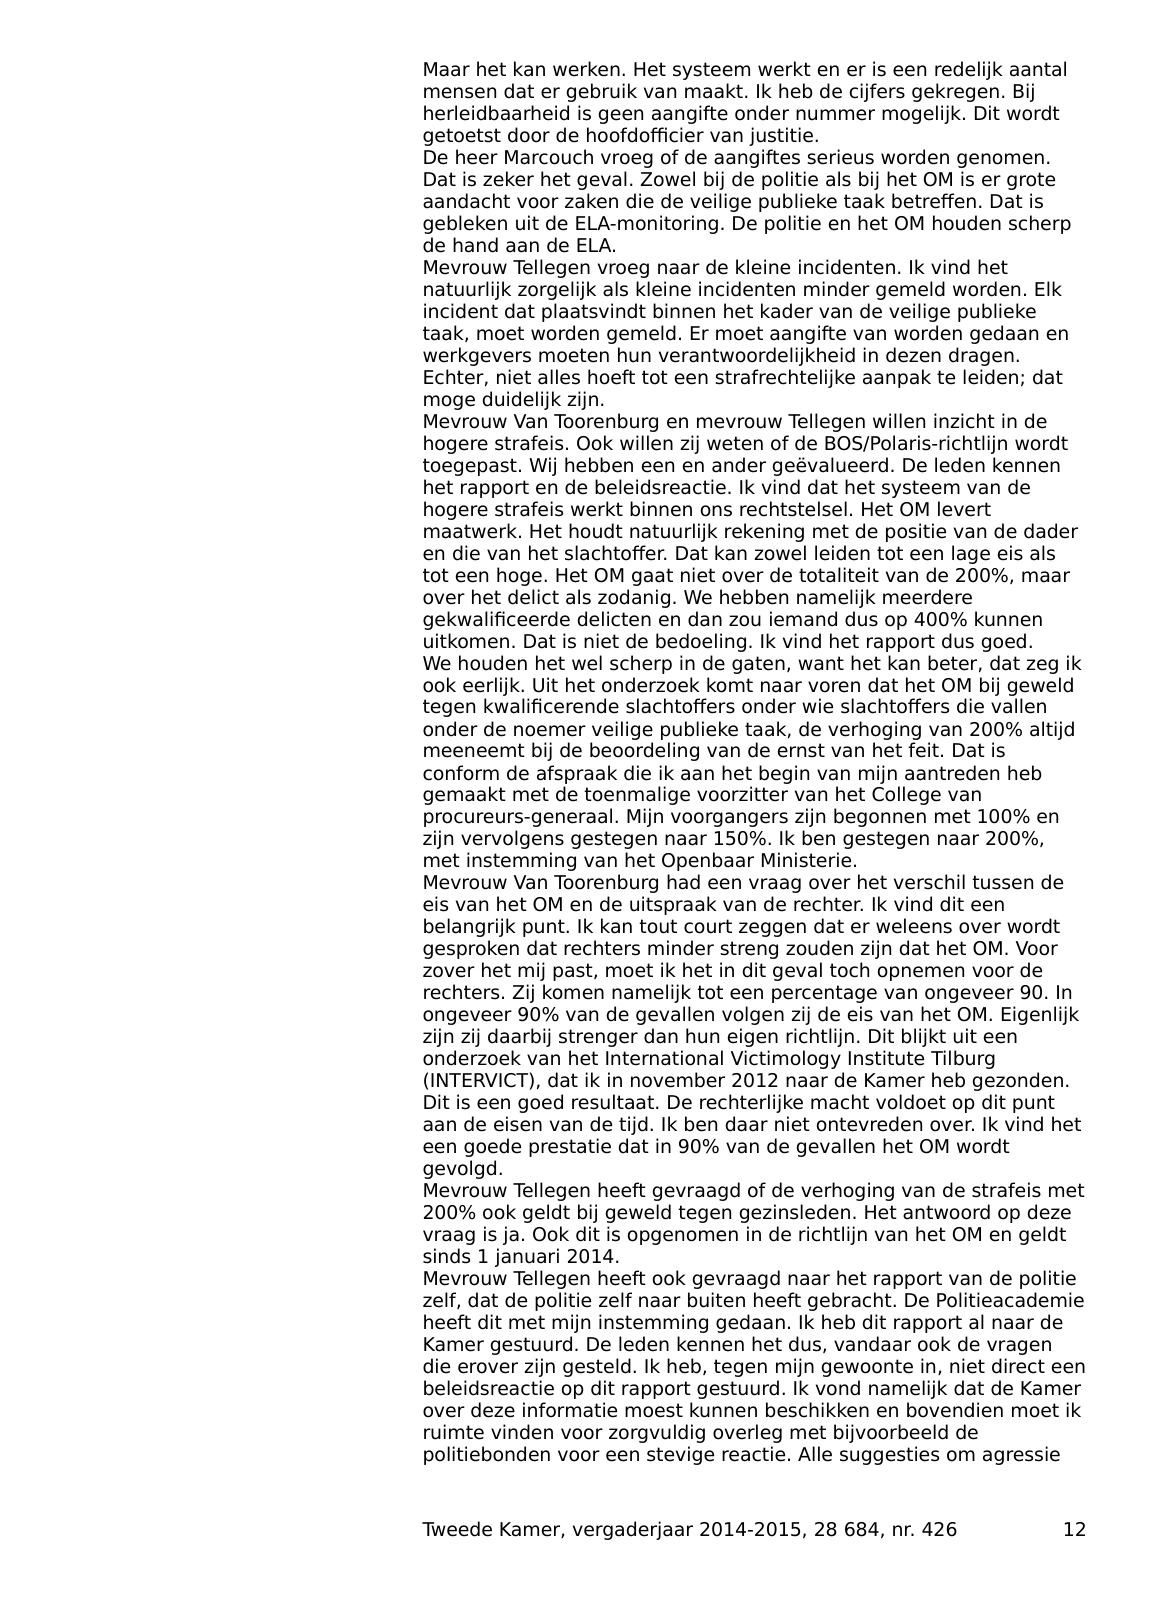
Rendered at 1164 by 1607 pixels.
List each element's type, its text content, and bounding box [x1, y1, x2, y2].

text Mevrouw Tellegen heeft gevraagd of de verhoging van de strafeis met 200% ook geldt bij geweld tegen gezinsleden. Het antwoord op deze vraag is ja. Ook dit is opgenomen in de richtlijn van het OM en geldt sinds 1 januari 2014. [422, 1180, 1087, 1268]
text Mevrouw Van Toorenburg had een vraag over het verschil tussen de eis van het OM en de uitspraak van de rechter. Ik vind dit een belangrijk punt. Ik kan tout court zeggen dat er weleens over wordt gesproken dat rechters minder streng zouden zijn dat het OM. Voor zover het mij past, moet ik het in dit geval toch opnemen voor de rechters. Zij komen namelijk tot een percentage van ongeveer 90. In ongeveer 90% van de gevallen volgen zij de eis van het OM. Eigenlijk zijn zij daarbij strenger dan hun eigen richtlijn. Dit blijkt uit een onderzoek van het International Victimology Institute Tilburg (INTERVICT), dat ik in november 2012 naar de Kamer heb gezonden. Dit is een goed resultaat. De rechterlijke macht voldoet op dit punt aan de eisen van de tijd. Ik ben daar niet ontevreden over. Ik vind het een goede prestatie dat in 90% van de gevallen het OM wordt gevolgd. [422, 872, 1087, 1180]
text We houden het wel scherp in de gaten, want het kan beter, dat zeg ik ook eerlijk. Uit het onderzoek komt naar voren dat het OM bij geweld tegen kwalificerende slachtoffers onder wie slachtoffers die vallen onder de noemer veilige publieke taak, de verhoging van 200% altijd meeneemt bij de beoordeling van de ernst van het feit. Dat is conform de afspraak die ik aan het begin van mijn aantreden heb gemaakt met de toenmalige voorzitter van het College van procureurs-generaal. Mijn voorgangers zijn begonnen met 100% en zijn vervolgens gestegen naar 150%. Ik ben gestegen naar 200%, met instemming van het Openbaar Ministerie. [422, 652, 1087, 872]
text Maar het kan werken. Het systeem werkt en er is een redelijk aantal mensen dat er gebruik van maakt. Ik heb de cijfers gekregen. Bij herleidbaarheid is geen aangifte onder nummer mogelijk. Dit wordt getoetst door de hoofdofficier van justitie. [422, 59, 1087, 147]
text De heer Marcouch vroeg of de aangiftes serieus worden genomen. Dat is zeker het geval. Zowel bij de politie als bij het OM is er grote aandacht voor zaken die de veilige publieke taak betreffen. Dat is gebleken uit de ELA-monitoring. De politie en het OM houden scherp de hand aan de ELA. [422, 147, 1087, 257]
text Mevrouw Van Toorenburg en mevrouw Tellegen willen inzicht in de hogere strafeis. Ook willen zij weten of de BOS/Polaris-richtlijn wordt toegepast. Wij hebben een en ander geëvalueerd. De leden kennen het rapport en de beleidsreactie. Ik vind dat het systeem van de hogere strafeis werkt binnen ons rechtstelsel. Het OM levert maatwerk. Het houdt natuurlijk rekening met de positie van de dader en die van het slachtoffer. Dat kan zowel leiden tot een lage eis als tot een hoge. Het OM gaat niet over de totaliteit van de 200%, maar over het delict als zodanig. We hebben namelijk meerdere gekwalificeerde delicten en dan zou iemand dus op 400% kunnen uitkomen. Dat is niet de bedoeling. Ik vind het rapport dus goed. [422, 411, 1087, 652]
text Mevrouw Tellegen heeft ook gevraagd naar het rapport van de politie zelf, dat de politie zelf naar buiten heeft gebracht. De Politieacademie heeft dit met mijn instemming gedaan. Ik heb dit rapport al naar de Kamer gestuurd. De leden kennen het dus, vandaar ook de vragen die erover zijn gesteld. Ik heb, tegen mijn gewoonte in, niet direct een beleidsreactie op dit rapport gestuurd. Ik vond namelijk dat de Kamer over deze informatie moest kunnen beschikken en bovendien moet ik ruimte vinden voor zorgvuldig overleg met bijvoorbeeld de politiebonden voor een stevige reactie. Alle suggesties om agressie [422, 1268, 1087, 1466]
text Mevrouw Tellegen vroeg naar de kleine incidenten. Ik vind het natuurlijk zorgelijk als kleine incidenten minder gemeld worden. Elk incident dat plaatsvindt binnen het kader van de veilige publieke taak, moet worden gemeld. Er moet aangifte van worden gedaan en werkgevers moeten hun verantwoordelijkheid in dezen dragen. Echter, niet alles hoeft tot een strafrechtelijke aanpak te leiden; dat moge duidelijk zijn. [422, 257, 1087, 411]
